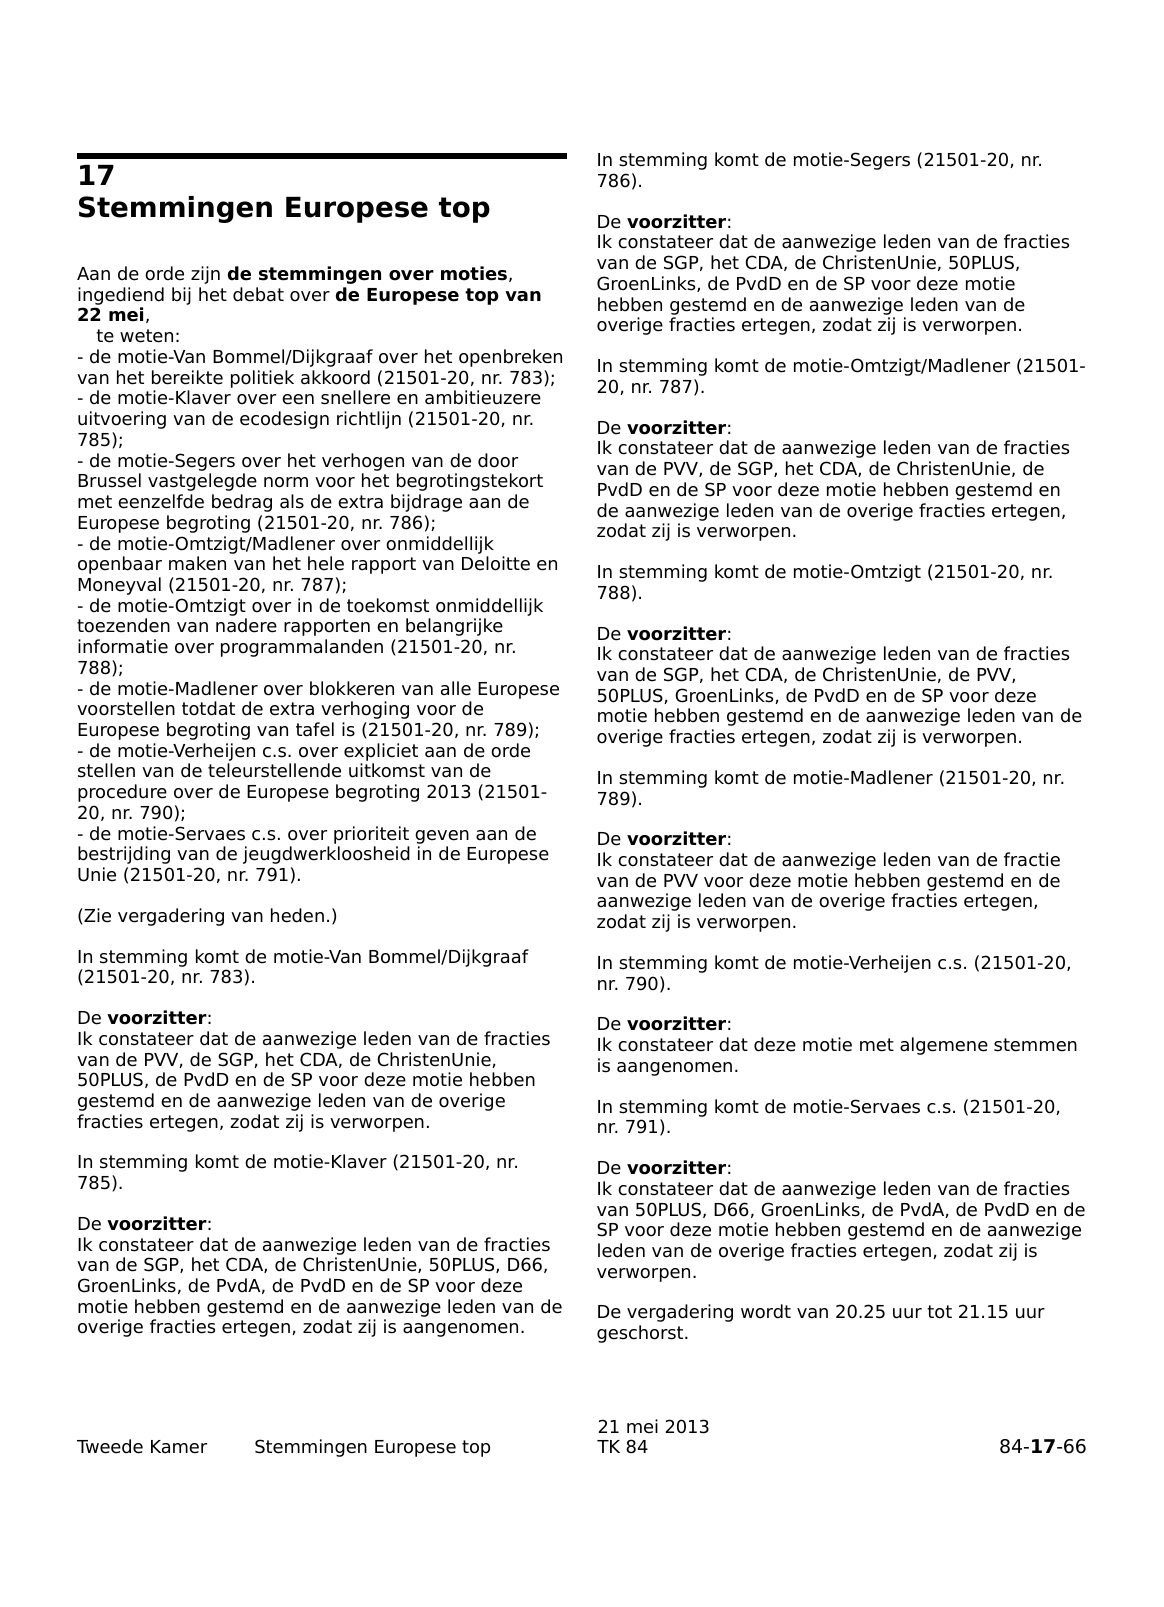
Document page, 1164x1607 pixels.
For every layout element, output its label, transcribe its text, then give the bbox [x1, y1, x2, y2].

text - de motie-Servaes c.s. over prioriteit geven aan de bestrijding van de jeugdwerkloosheid in de Europese Unie (21501-20, nr. 791). [77, 823, 567, 886]
text In stemming komt de motie-Omtzigt (21501-20, nr. 788). [596, 562, 1087, 603]
text Ik constateer dat de aanwezige leden van de fractie van de PVV voor deze motie hebben gestemd en de aanwezige leden van de overige fracties ertegen, zodat zij is verworpen. [596, 850, 1087, 933]
text - de motie-Omtzigt over in de toekomst onmiddellijk toezenden van nadere rapporten en belangrijke informatie over programmalanden (21501-20, nr. 788); [77, 596, 567, 678]
text In stemming komt de motie-Madlener (21501-20, nr. 789). [596, 768, 1087, 809]
text - de motie-Madlener over blokkeren van alle Europese voorstellen totdat de extra verhoging voor de Europese begroting van tafel is (21501-20, nr. 789); [77, 678, 567, 741]
text De voorzitter: [77, 1008, 567, 1029]
text De voorzitter: [596, 417, 1087, 438]
text Ik constateer dat deze motie met algemene stemmen is aangenomen. [596, 1035, 1087, 1076]
text De voorzitter: [596, 623, 1087, 644]
title 17 Stemmingen Europese top [77, 159, 567, 224]
text - de motie-Omtzigt/Madlener over onmiddellijk openbaar maken van het hele rapport van Deloitte en Moneyval (21501-20, nr. 787); [77, 533, 567, 596]
text Ik constateer dat de aanwezige leden van de fracties van de SGP, het CDA, de ChristenUnie, 50PLUS, GroenLinks, de PvdD en de SP voor deze motie hebben gestemd en de aanwezige leden van de overige fracties ertegen, zodat zij is verworpen. [596, 232, 1087, 336]
text Aan de orde zijn de stemmingen over moties, ingediend bij het debat over de Europese top van 22 mei, [77, 264, 567, 326]
text De voorzitter: [77, 1214, 567, 1234]
text - de motie-Verheijen c.s. over expliciet aan de orde stellen van de teleurstellende uitkomst van de procedure over de Europese begroting 2013 (21501-20, nr. 790); [77, 741, 567, 823]
text Ik constateer dat de aanwezige leden van de fracties van 50PLUS, D66, GroenLinks, de PvdA, de PvdD en de SP voor deze motie hebben gestemd en de aanwezige leden van de overige fracties ertegen, zodat zij is verworpen. [596, 1179, 1087, 1282]
text In stemming komt de motie-Segers (21501-20, nr. 786). [596, 150, 1087, 192]
text De voorzitter: [596, 212, 1087, 232]
text Ik constateer dat de aanwezige leden van de fracties van de PVV, de SGP, het CDA, de ChristenUnie, de PvdD en de SP voor deze motie hebben gestemd en de aanwezige leden van de overige fracties ertegen, zodat zij is verworpen. [596, 438, 1087, 542]
text In stemming komt de motie-Servaes c.s. (21501-20, nr. 791). [596, 1096, 1087, 1138]
text te weten: [77, 326, 567, 347]
text In stemming komt de motie-Omtzigt/Madlener (21501-20, nr. 787). [596, 356, 1087, 397]
text In stemming komt de motie-Verheijen c.s. (21501-20, nr. 790). [596, 953, 1087, 994]
text - de motie-Klaver over een snellere en ambitieuzere uitvoering van de ecodesign richtlijn (21501-20, nr. 785); [77, 388, 567, 450]
text Ik constateer dat de aanwezige leden van de fracties van de PVV, de SGP, het CDA, de ChristenUnie, 50PLUS, de PvdD en de SP voor deze motie hebben gestemd en de aanwezige leden van de overige fracties ertegen, zodat zij is verworpen. [77, 1029, 567, 1132]
text - de motie-Van Bommel/Dijkgraaf over het openbreken van het bereikte politiek akkoord (21501-20, nr. 783); [77, 347, 567, 388]
text In stemming komt de motie-Klaver (21501-20, nr. 785). [77, 1152, 567, 1194]
text In stemming komt de motie-Van Bommel/Dijkgraaf (21501-20, nr. 783). [77, 946, 567, 988]
text De voorzitter: [596, 1014, 1087, 1035]
text (Zie vergadering van heden.) [77, 906, 567, 926]
text De voorzitter: [596, 829, 1087, 850]
text Ik constateer dat de aanwezige leden van de fracties van de SGP, het CDA, de ChristenUnie, 50PLUS, D66, GroenLinks, de PvdA, de PvdD en de SP voor deze motie hebben gestemd en de aanwezige leden van de overige fracties ertegen, zodat zij is aangenomen. [77, 1234, 567, 1338]
text Ik constateer dat de aanwezige leden van de fracties van de SGP, het CDA, de ChristenUnie, de PVV, 50PLUS, GroenLinks, de PvdD en de SP voor deze motie hebben gestemd en de aanwezige leden van de overige fracties ertegen, zodat zij is verworpen. [596, 644, 1087, 748]
text - de motie-Segers over het verhogen van de door Brussel vastgelegde norm voor het begrotingstekort met eenzelfde bedrag als de extra bijdrage aan de Europese begroting (21501-20, nr. 786); [77, 450, 567, 533]
text De vergadering wordt van 20.25 uur tot 21.15 uur geschorst. [596, 1302, 1087, 1344]
text De voorzitter: [596, 1158, 1087, 1179]
